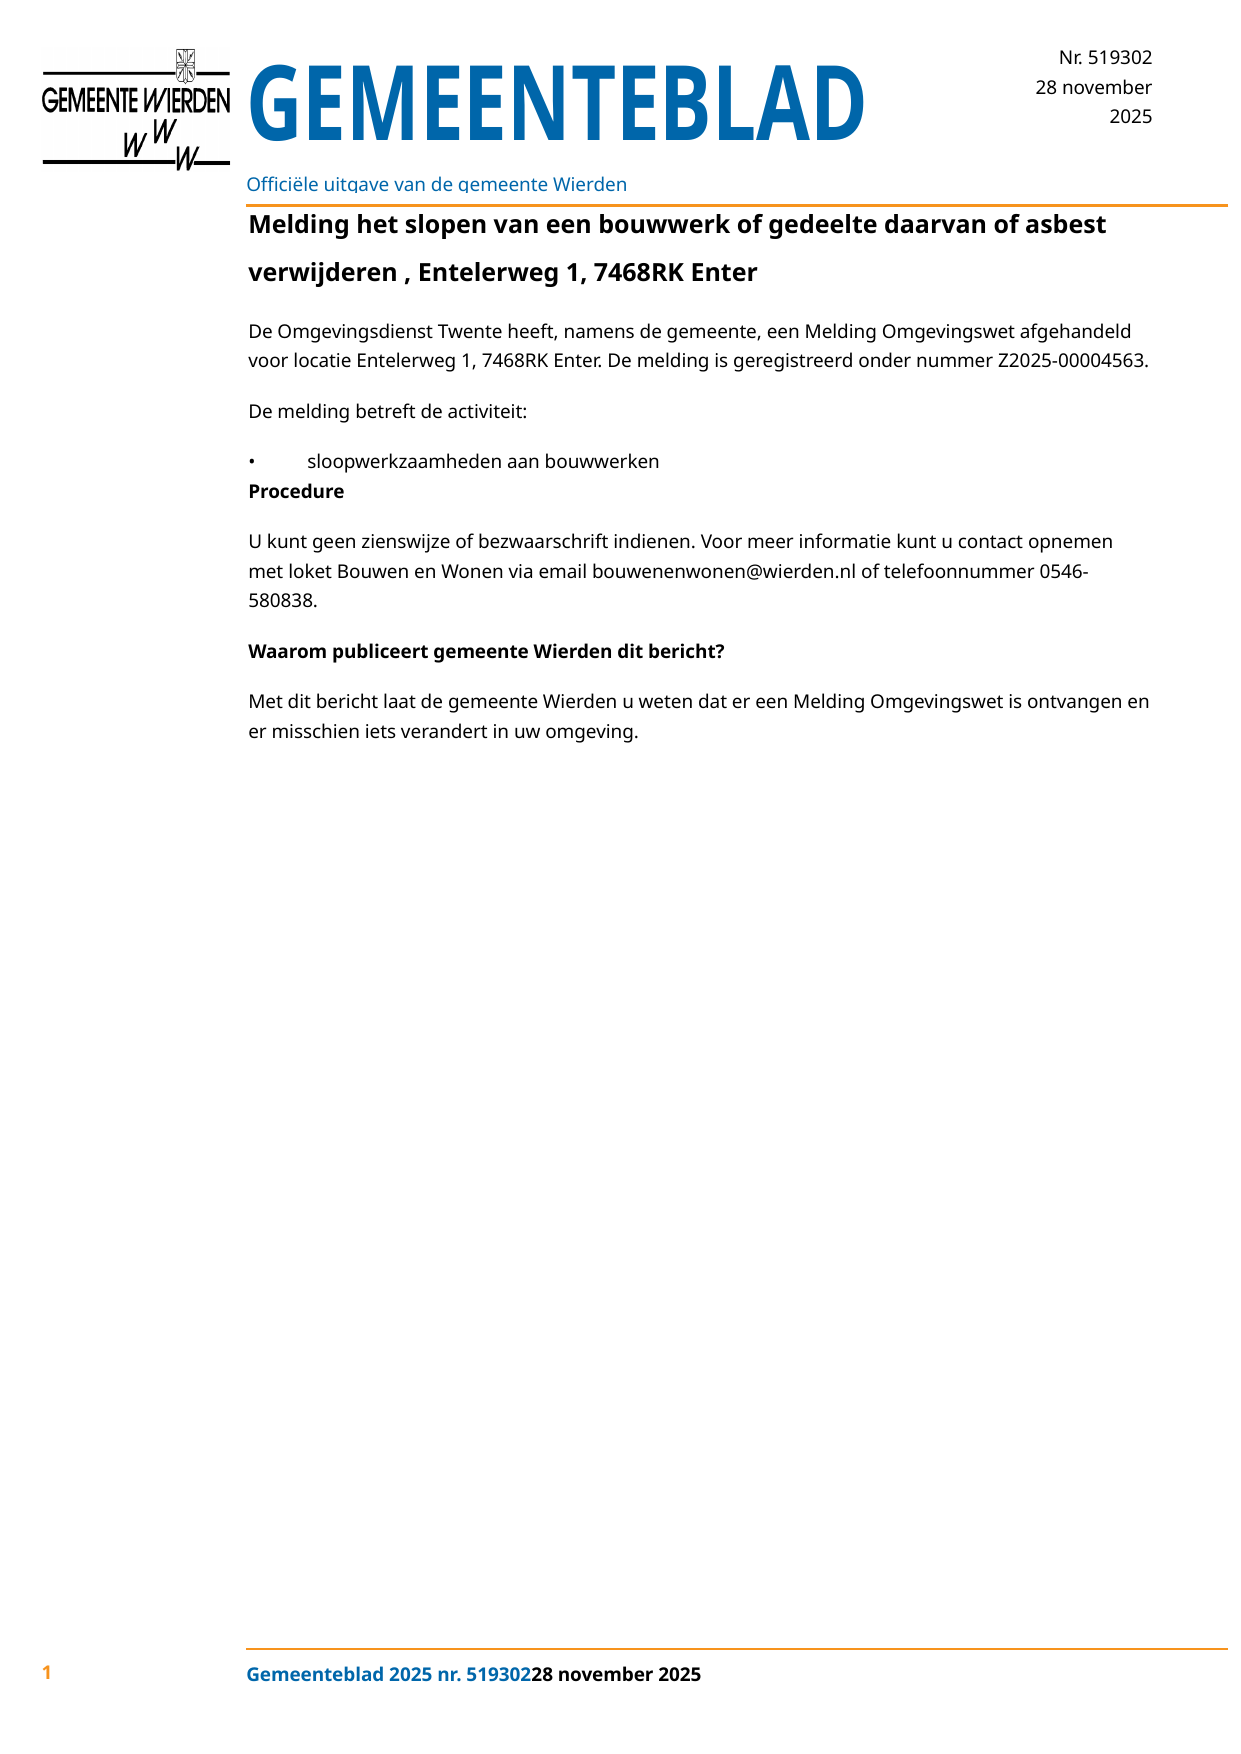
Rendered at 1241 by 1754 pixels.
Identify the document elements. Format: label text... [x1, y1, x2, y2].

text Melding het slopen van een bouwwerk of gedeelte daarvan of asbest verwijderen , Entelerweg 1, 7468RK Enter [248, 207, 1152, 288]
list sloopwerkzaamheden aan bouwwerken [248, 448, 1152, 474]
text U kunt geen zienswijze of bezwaarschrift indienen. Voor meer informatie kunt u contact opnemen met loket Bouwen en Wonen via email bouwenenwonen@wierden.nl of telefoonnummer 0546-580838. [248, 528, 1152, 613]
text Waarom publiceert gemeente Wierden dit bericht? [248, 638, 1152, 664]
text De Omgevingsdienst Twente heeft, namens de gemeente, een Melding Omgevingswet afgehandeld voor locatie Entelerweg 1, 7468RK Enter. De melding is geregistreerd onder nummer Z2025-00004563. [248, 318, 1152, 373]
text Procedure [248, 478, 1152, 504]
picture [41, 47, 231, 172]
text Met dit bericht laat de gemeente Wierden u weten dat er een Melding Omgevingswet is ontvangen en er misschien iets verandert in uw omgeving. [248, 688, 1152, 744]
text De melding betreft de activiteit: [248, 398, 1152, 424]
